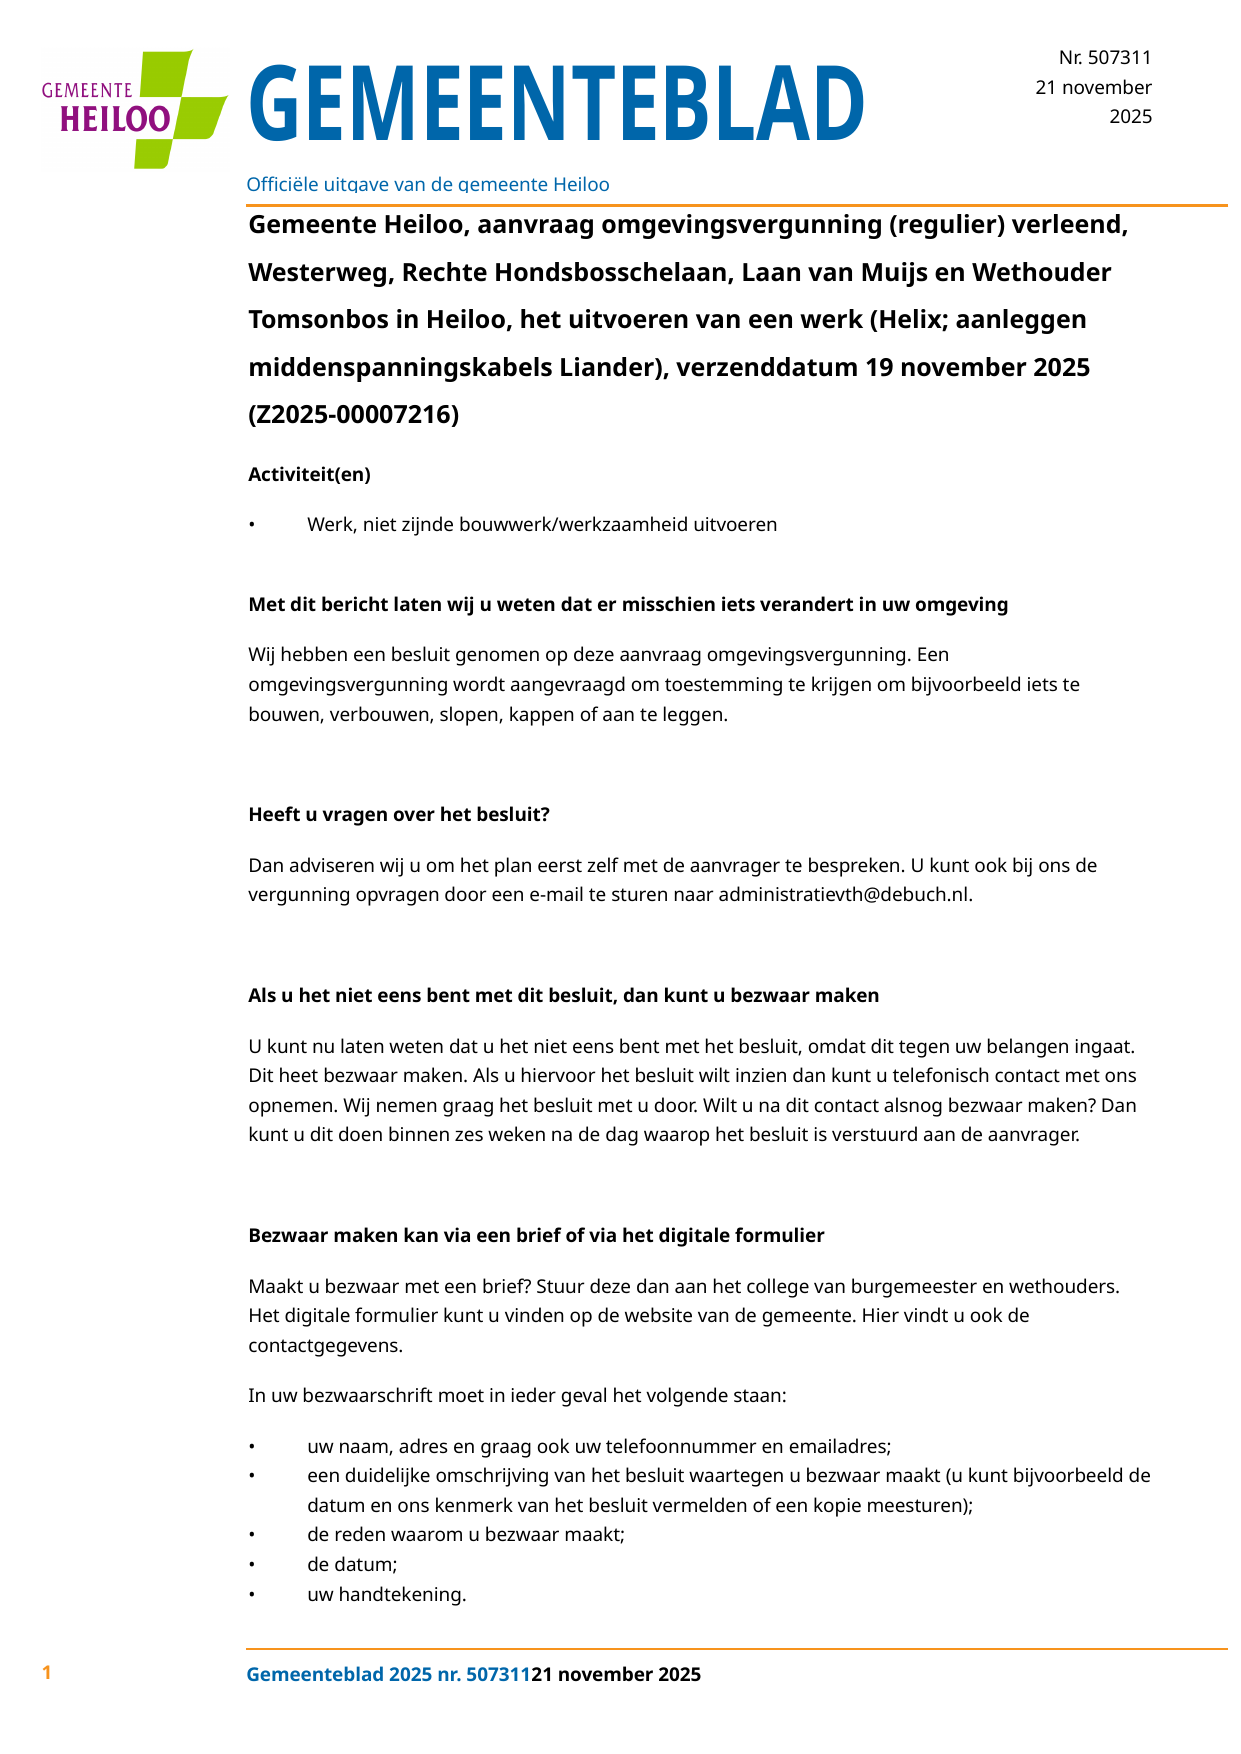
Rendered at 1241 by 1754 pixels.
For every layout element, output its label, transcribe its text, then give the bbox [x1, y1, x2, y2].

text Gemeente Heiloo, aanvraag omgevingsvergunning (regulier) verleend, Westerweg, Rechte Hondsbosschelaan, Laan van Muijs en Wethouder Tomsonbos in Heiloo, het uitvoeren van een werk (Helix; aanleggen middenspanningskabels Liander), verzenddatum 19 november 2025 (Z2025-00007216) [248, 207, 1152, 431]
list de reden waarom u bezwaar maakt; [248, 1522, 1152, 1547]
list de datum; [248, 1551, 1152, 1577]
text Wij hebben een besluit genomen op deze aanvraag omgevingsvergunning. Een omgevingsvergunning wordt aangevraagd om toestemming te krijgen om bijvoorbeeld iets te bouwen, verbouwen, slopen, kappen of aan te leggen. [248, 642, 1152, 726]
text Met dit bericht laten wij u weten dat er misschien iets verandert in uw omgeving [248, 591, 1152, 617]
list Werk, niet zijnde bouwwerk/werkzaamheid uitvoeren [248, 511, 1152, 537]
text Maakt u bezwaar met een brief? Stuur deze dan aan het college van burgemeester en wethouders. Het digitale formulier kunt u vinden op de website van de gemeente. Hier vindt u ook de contactgegevens. [248, 1273, 1152, 1358]
list uw handtekening. [248, 1581, 1152, 1606]
text U kunt nu laten weten dat u het niet eens bent met het besluit, omdat dit tegen uw belangen ingaat. Dit heet bezwaar maken. Als u hiervoor het besluit wilt inzien dan kunt u telefonisch contact met ons opnemen. Wij nemen graag het besluit met u door. Wilt u na dit contact alsnog bezwaar maken? Dan kunt u dit doen binnen zes weken na de dag waarop het besluit is verstuurd aan de aanvrager. [248, 1033, 1152, 1147]
picture [41, 47, 231, 172]
text Als u het niet eens bent met dit besluit, dan kunt u bezwaar maken [248, 982, 1152, 1008]
text Bezwaar maken kan via een brief of via het digitale formulier [248, 1222, 1152, 1248]
text Heeft u vragen over het besluit? [248, 802, 1152, 827]
text Dan adviseren wij u om het plan eerst zelf met de aanvrager te bespreken. U kunt ook bij ons de vergunning opvragen door een e-mail te sturen naar administratievth@debuch.nl. [248, 852, 1152, 907]
list een duidelijke omschrijving van het besluit waartegen u bezwaar maakt (u kunt bijvoorbeeld de datum en ons kenmerk van het besluit vermelden of een kopie meesturen); [248, 1462, 1152, 1518]
list uw naam, adres en graag ook uw telefoonnummer en emailadres; [248, 1433, 1152, 1458]
text Activiteit(en) [248, 461, 1152, 486]
text In uw bezwaarschrift moet in ieder geval het volgende staan: [248, 1382, 1152, 1408]
